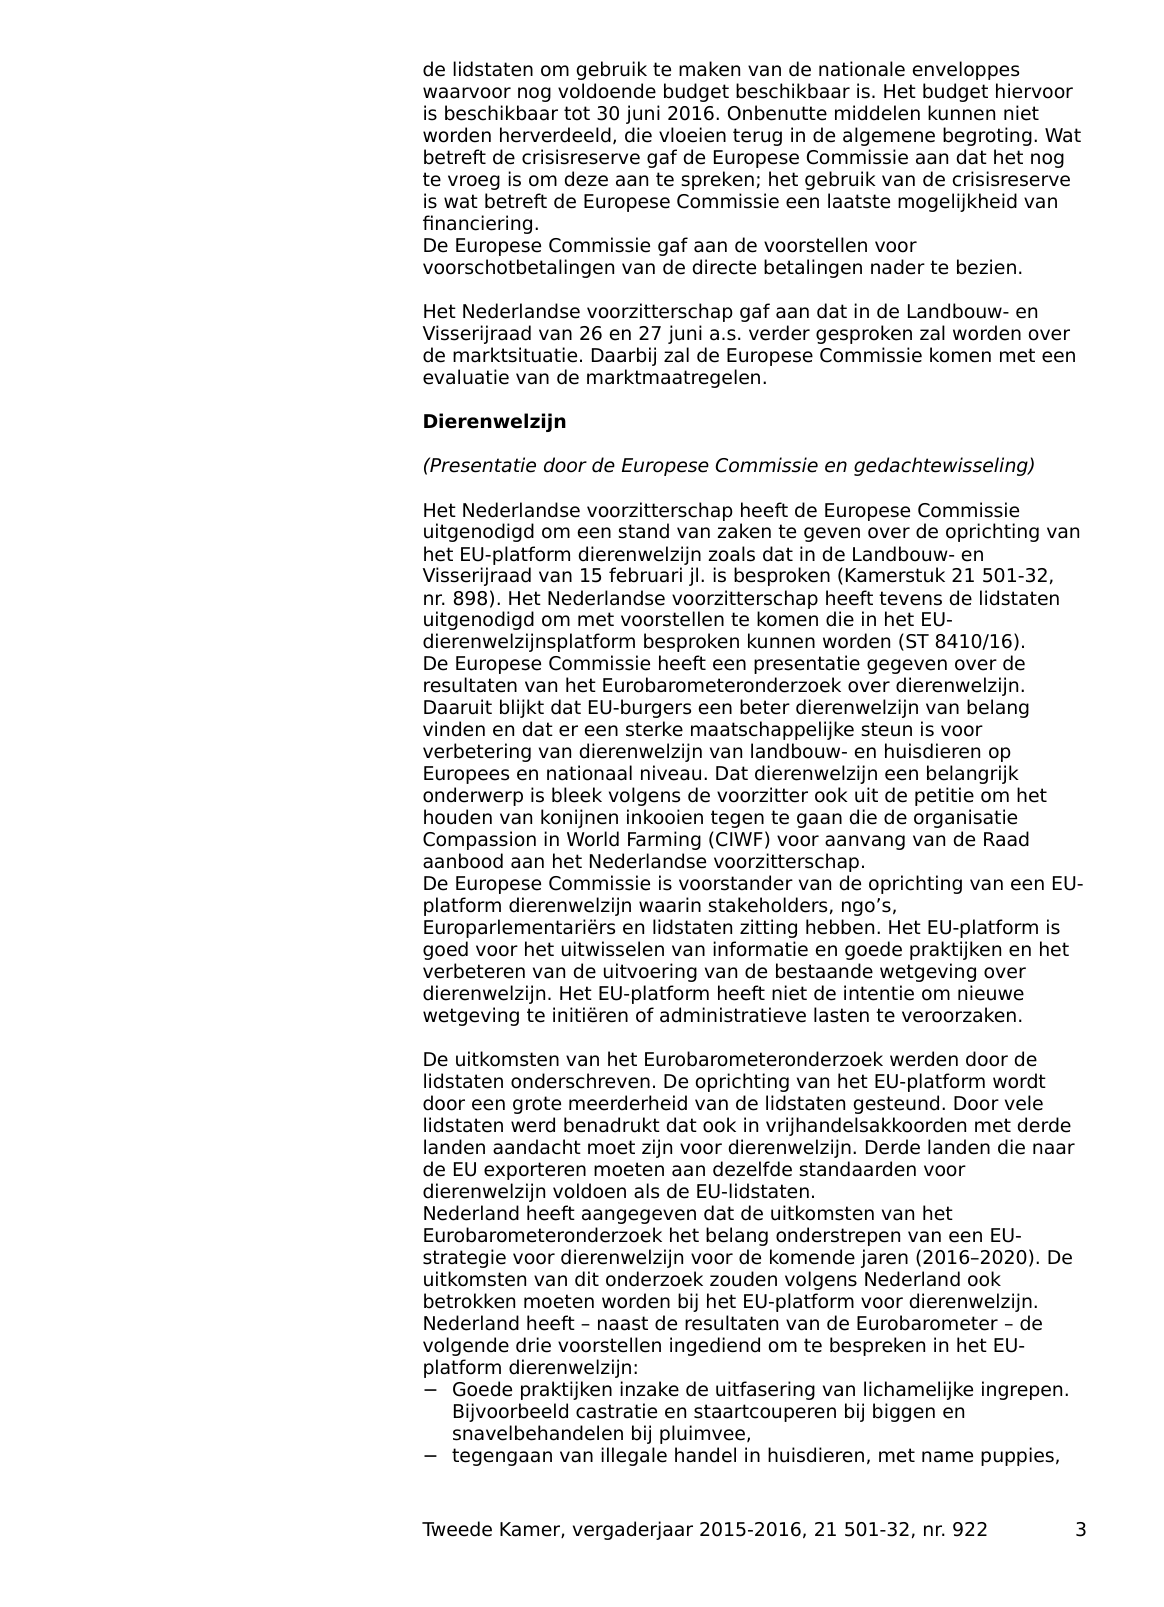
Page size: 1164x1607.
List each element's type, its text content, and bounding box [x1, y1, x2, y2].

text De Europese Commissie is voorstander van de oprichting van een EU-platform dierenwelzijn waarin stakeholders, ngo’s, Europarlementariërs en lidstaten zitting hebben. Het EU-platform is goed voor het uitwisselen van informatie en goede praktijken en het verbeteren van de uitvoering van de bestaande wetgeving over dierenwelzijn. Het EU-platform heeft niet de intentie om nieuwe wetgeving te initiëren of administratieve lasten te veroorzaken. [422, 873, 1087, 1027]
text Het Nederlandse voorzitterschap heeft de Europese Commissie uitgenodigd om een stand van zaken te geven over de oprichting van het EU-platform dierenwelzijn zoals dat in de Landbouw- en Visserijraad van 15 februari jl. is besproken (Kamerstuk 21 501-32, nr. 898). Het Nederlandse voorzitterschap heeft tevens de lidstaten uitgenodigd om met voorstellen te komen die in het EU-dierenwelzijnsplatform besproken kunnen worden (ST 8410/16). [422, 499, 1087, 653]
subtitle Dierenwelzijn [422, 411, 1087, 433]
text − tegengaan van illegale handel in huisdieren, met name puppies, [422, 1445, 1087, 1467]
text De uitkomsten van het Eurobarometeronderzoek werden door de lidstaten onderschreven. De oprichting van het EU-platform wordt door een grote meerderheid van de lidstaten gesteund. Door vele lidstaten werd benadrukt dat ook in vrijhandelsakkoorden met derde landen aandacht moet zijn voor dierenwelzijn. Derde landen die naar de EU exporteren moeten aan dezelfde standaarden voor dierenwelzijn voldoen als de EU-lidstaten. [422, 1049, 1087, 1203]
text Nederland heeft aangegeven dat de uitkomsten van het Eurobarometeronderzoek het belang onderstrepen van een EU-strategie voor dierenwelzijn voor de komende jaren (2016–2020). De uitkomsten van dit onderzoek zouden volgens Nederland ook betrokken moeten worden bij het EU-platform voor dierenwelzijn. Nederland heeft – naast de resultaten van de Eurobarometer – de volgende drie voorstellen ingediend om te bespreken in het EU-platform dierenwelzijn: [422, 1203, 1087, 1379]
text De Europese Commissie gaf aan de voorstellen voor voorschotbetalingen van de directe betalingen nader te bezien. [422, 235, 1087, 279]
text de lidstaten om gebruik te maken van de nationale enveloppes waarvoor nog voldoende budget beschikbaar is. Het budget hiervoor is beschikbaar tot 30 juni 2016. Onbenutte middelen kunnen niet worden herverdeeld, die vloeien terug in de algemene begroting. Wat betreft de crisisreserve gaf de Europese Commissie aan dat het nog te vroeg is om deze aan te spreken; het gebruik van de crisisreserve is wat betreft de Europese Commissie een laatste mogelijkheid van financiering. [422, 59, 1087, 235]
text (Presentatie door de Europese Commissie en gedachtewisseling) [422, 455, 1087, 477]
text De Europese Commissie heeft een presentatie gegeven over de resultaten van het Eurobarometeronderzoek over dierenwelzijn. Daaruit blijkt dat EU-burgers een beter dierenwelzijn van belang vinden en dat er een sterke maatschappelijke steun is voor verbetering van dierenwelzijn van landbouw- en huisdieren op Europees en nationaal niveau. Dat dierenwelzijn een belangrijk onderwerp is bleek volgens de voorzitter ook uit de petitie om het houden van konijnen inkooien tegen te gaan die de organisatie Compassion in World Farming (CIWF) voor aanvang van de Raad aanbood aan het Nederlandse voorzitterschap. [422, 653, 1087, 873]
text − Goede praktijken inzake de uitfasering van lichamelijke ingrepen. Bijvoorbeeld castratie en staartcouperen bij biggen en snavelbehandelen bij pluimvee, [422, 1379, 1087, 1445]
text Het Nederlandse voorzitterschap gaf aan dat in de Landbouw- en Visserijraad van 26 en 27 juni a.s. verder gesproken zal worden over de marktsituatie. Daarbij zal de Europese Commissie komen met een evaluatie van de marktmaatregelen. [422, 301, 1087, 389]
